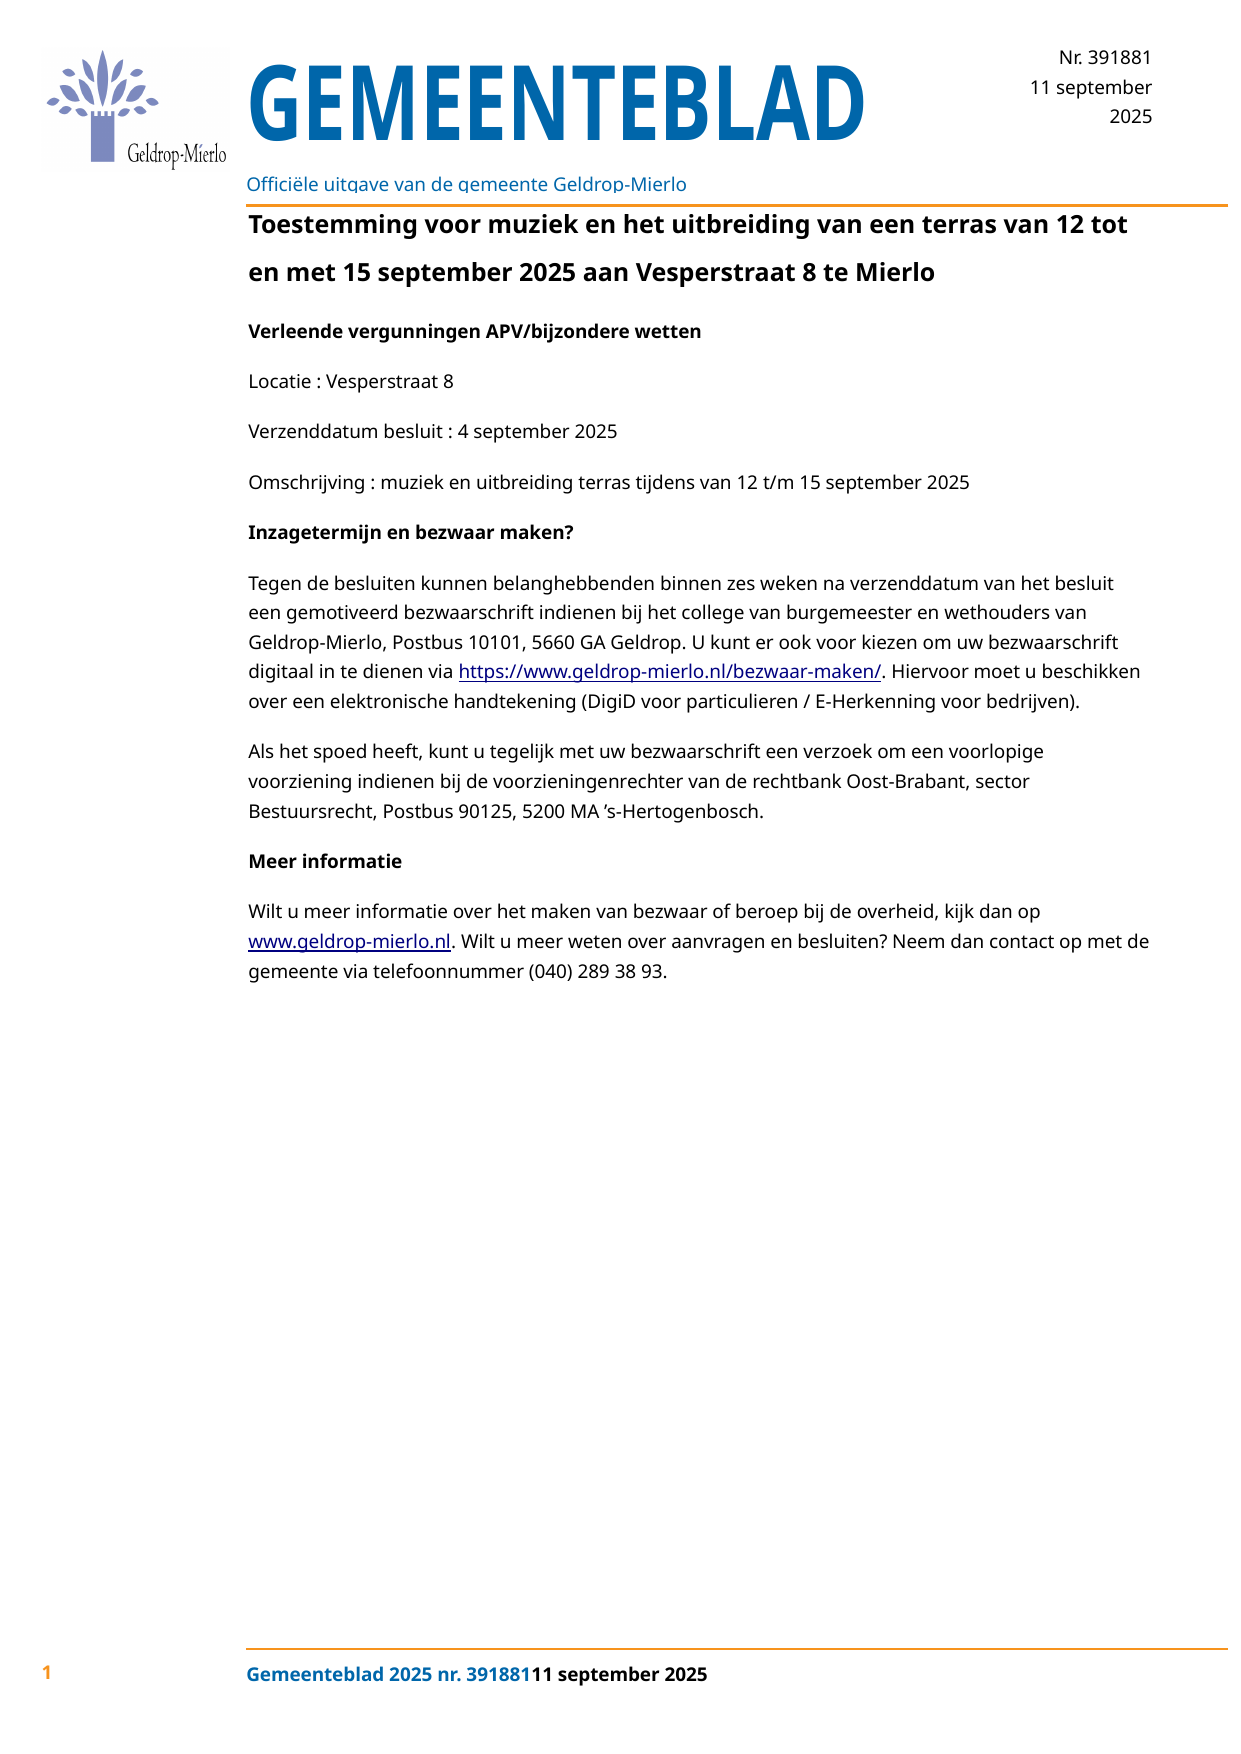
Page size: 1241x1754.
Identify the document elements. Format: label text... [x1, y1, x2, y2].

text Omschrijving : muziek en uitbreiding terras tijdens van 12 t/m 15 september 2025 [248, 469, 1152, 495]
text Verleende vergunningen APV/bijzondere wetten [248, 318, 1152, 344]
text Verzenddatum besluit : 4 september 2025 [248, 419, 1152, 444]
text Meer informatie [248, 848, 1152, 874]
picture [41, 47, 231, 172]
text Locatie : Vesperstraat 8 [248, 368, 1152, 394]
text Inzagetermijn en bezwaar maken? [248, 519, 1152, 545]
text Tegen de besluiten kunnen belanghebbenden binnen zes weken na verzenddatum van het besluit een gemotiveerd bezwaarschrift indienen bij het college van burgemeester en wethouders van Geldrop-Mierlo, Postbus 10101, 5660 GA Geldrop. U kunt er ook voor kiezen om uw bezwaarschrift digitaal in te dienen via https://www.geldrop-mierlo.nl/bezwaar-maken/. Hiervoor moet u beschikken over een elektronische handtekening (DigiD voor particulieren / E-Herkenning voor bedrijven). [248, 570, 1152, 714]
text Als het spoed heeft, kunt u tegelijk met uw bezwaarschrift een verzoek om een voorlopige voorziening indienen bij de voorzieningenrechter van de rechtbank Oost-Brabant, sector Bestuursrecht, Postbus 90125, 5200 MA ’s-Hertogenbosch. [248, 739, 1152, 824]
text Toestemming voor muziek en het uitbreiding van een terras van 12 tot en met 15 september 2025 aan Vesperstraat 8 te Mierlo [248, 207, 1152, 288]
text Wilt u meer informatie over het maken van bezwaar of beroep bij de overheid, kijk dan op www.geldrop-mierlo.nl. Wilt u meer weten over aanvragen en besluiten? Neem dan contact op met de gemeente via telefoonnummer (040) 289 38 93. [248, 899, 1152, 984]
